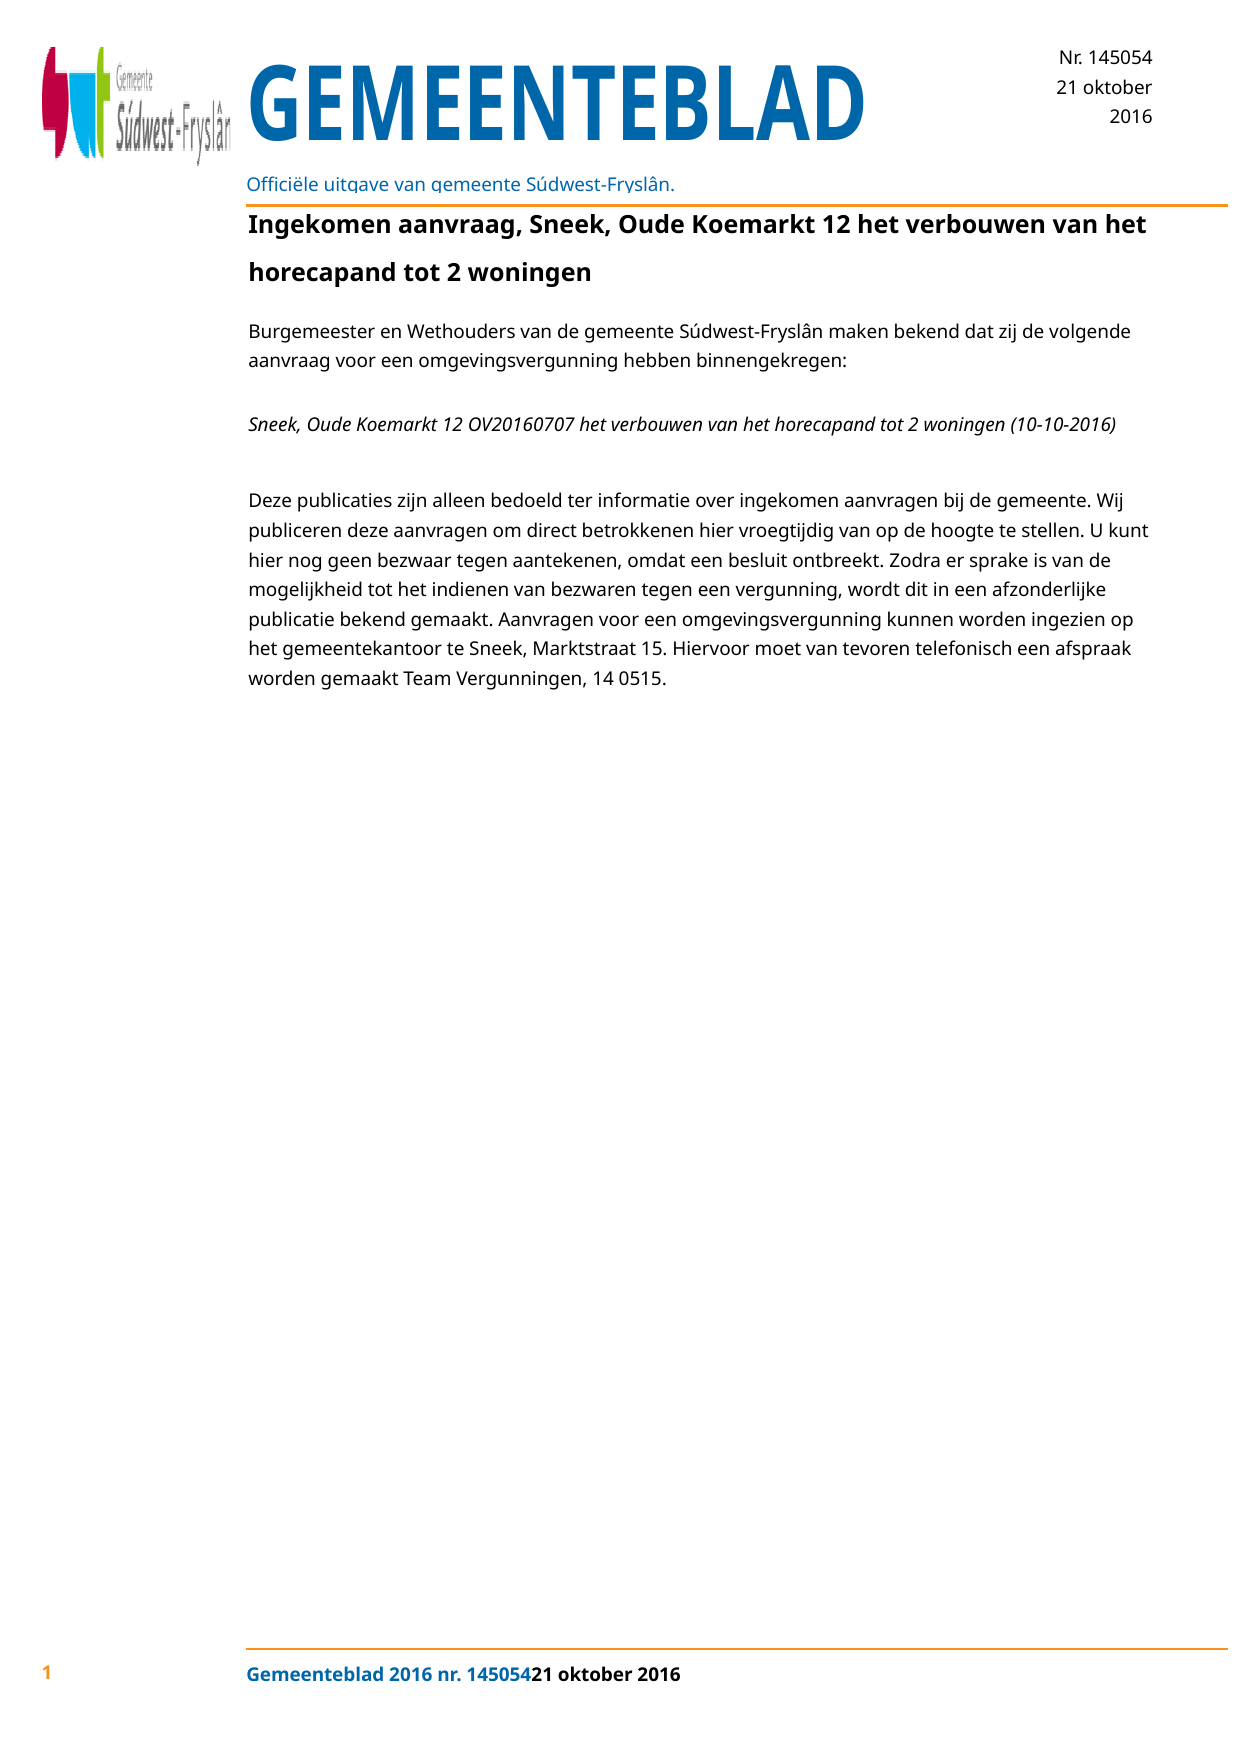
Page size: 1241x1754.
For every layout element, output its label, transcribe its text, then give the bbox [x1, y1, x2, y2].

picture [41, 47, 231, 172]
text Ingekomen aanvraag, Sneek, Oude Koemarkt 12 het verbouwen van het horecapand tot 2 woningen [248, 207, 1152, 288]
text Burgemeester en Wethouders van de gemeente Súdwest-Fryslân maken bekend dat zij de volgende aanvraag voor een omgevingsvergunning hebben binnengekregen: [248, 318, 1152, 373]
text Sneek, Oude Koemarkt 12 OV20160707 het verbouwen van het horecapand tot 2 woningen (10-10-2016) [248, 411, 1152, 437]
text Deze publicaties zijn alleen bedoeld ter informatie over ingekomen aanvragen bij de gemeente. Wij publiceren deze aanvragen om direct betrokkenen hier vroegtijdig van op de hoogte te stellen. U kunt hier nog geen bezwaar tegen aantekenen, omdat een besluit ontbreekt. Zodra er sprake is van de mogelijkheid tot het indienen van bezwaren tegen een vergunning, wordt dit in een afzonderlijke publicatie bekend gemaakt. Aanvragen voor een omgevingsvergunning kunnen worden ingezien op het gemeentekantoor te Sneek, Marktstraat 15. Hiervoor moet van tevoren telefonisch een afspraak worden gemaakt Team Vergunningen, 14 0515. [248, 488, 1152, 691]
